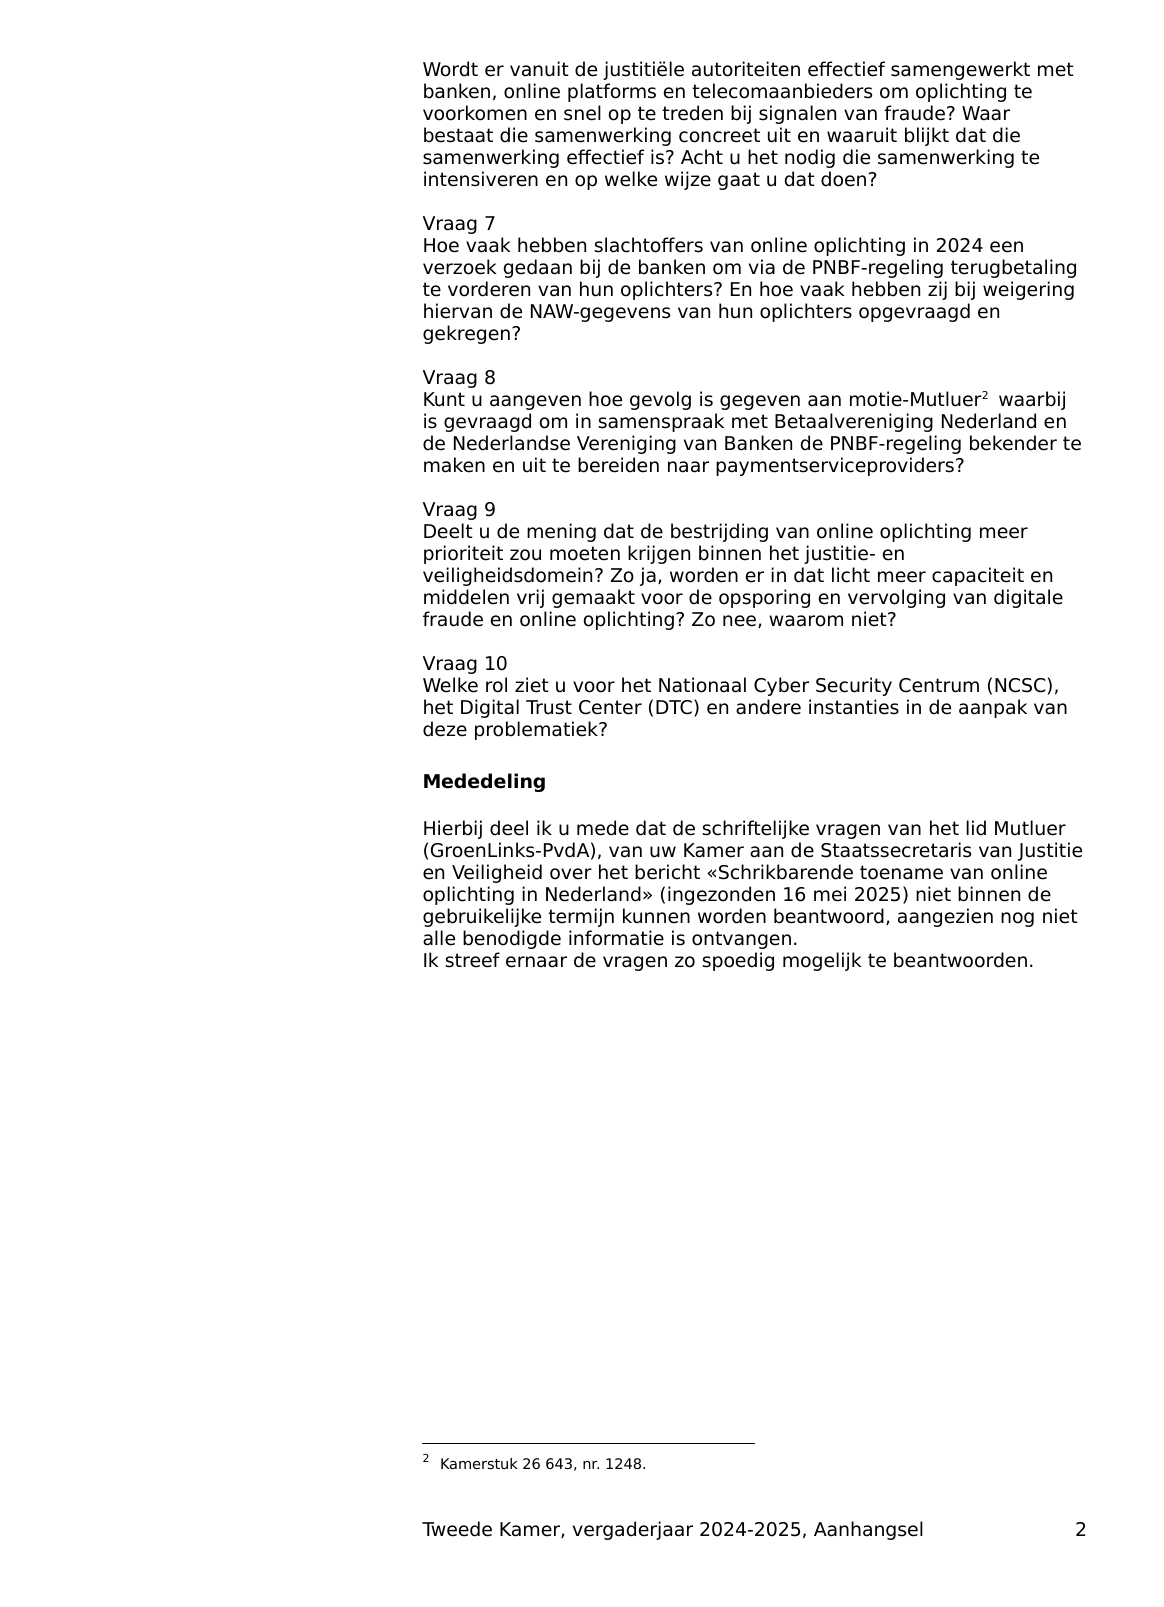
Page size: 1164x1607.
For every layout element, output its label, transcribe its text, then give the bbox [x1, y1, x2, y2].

text Hierbij deel ik u mede dat de schriftelijke vragen van het lid Mutluer (GroenLinks-PvdA), van uw Kamer aan de Staatssecretaris van Justitie en Veiligheid over het bericht «Schrikbarende toename van online oplichting in Nederland» (ingezonden 16 mei 2025) niet binnen de gebruikelijke termijn kunnen worden beantwoord, aangezien nog niet alle benodigde informatie is ontvangen. [422, 818, 1087, 950]
text Kunt u aangeven hoe gevolg is gegeven aan motie-Mutluer waarbij is gevraagd om in samenspraak met Betaalvereniging Nederland en de Nederlandse Vereniging van Banken de PNBF-regeling bekender te maken en uit te bereiden naar paymentserviceproviders? [422, 389, 1087, 477]
subtitle Mededeling [422, 771, 1087, 793]
text Vraag 8 [422, 367, 1087, 389]
text Wordt er vanuit de justitiële autoriteiten effectief samengewerkt met banken, online platforms en telecomaanbieders om oplichting te voorkomen en snel op te treden bij signalen van fraude? Waar bestaat die samenwerking concreet uit en waaruit blijkt dat die samenwerking effectief is? Acht u het nodig die samenwerking te intensiveren en op welke wijze gaat u dat doen? [422, 59, 1087, 191]
text Vraag 10 [422, 653, 1087, 675]
text Hoe vaak hebben slachtoffers van online oplichting in 2024 een verzoek gedaan bij de banken om via de PNBF-regeling terugbetaling te vorderen van hun oplichters? En hoe vaak hebben zij bij weigering hiervan de NAW-gegevens van hun oplichters opgevraagd en gekregen? [422, 235, 1087, 345]
text Vraag 9 [422, 499, 1087, 521]
text Deelt u de mening dat de bestrijding van online oplichting meer prioriteit zou moeten krijgen binnen het justitie- en veiligheidsdomein? Zo ja, worden er in dat licht meer capaciteit en middelen vrij gemaakt voor de opsporing en vervolging van digitale fraude en online oplichting? Zo nee, waarom niet? [422, 521, 1087, 631]
text Ik streef ernaar de vragen zo spoedig mogelijk te beantwoorden. [422, 950, 1087, 972]
text Kamerstuk 26 643, nr. 1248. [422, 1452, 1087, 1474]
text Vraag 7 [422, 213, 1087, 235]
text Welke rol ziet u voor het Nationaal Cyber Security Centrum (NCSC), het Digital Trust Center (DTC) en andere instanties in de aanpak van deze problematiek? [422, 675, 1087, 741]
